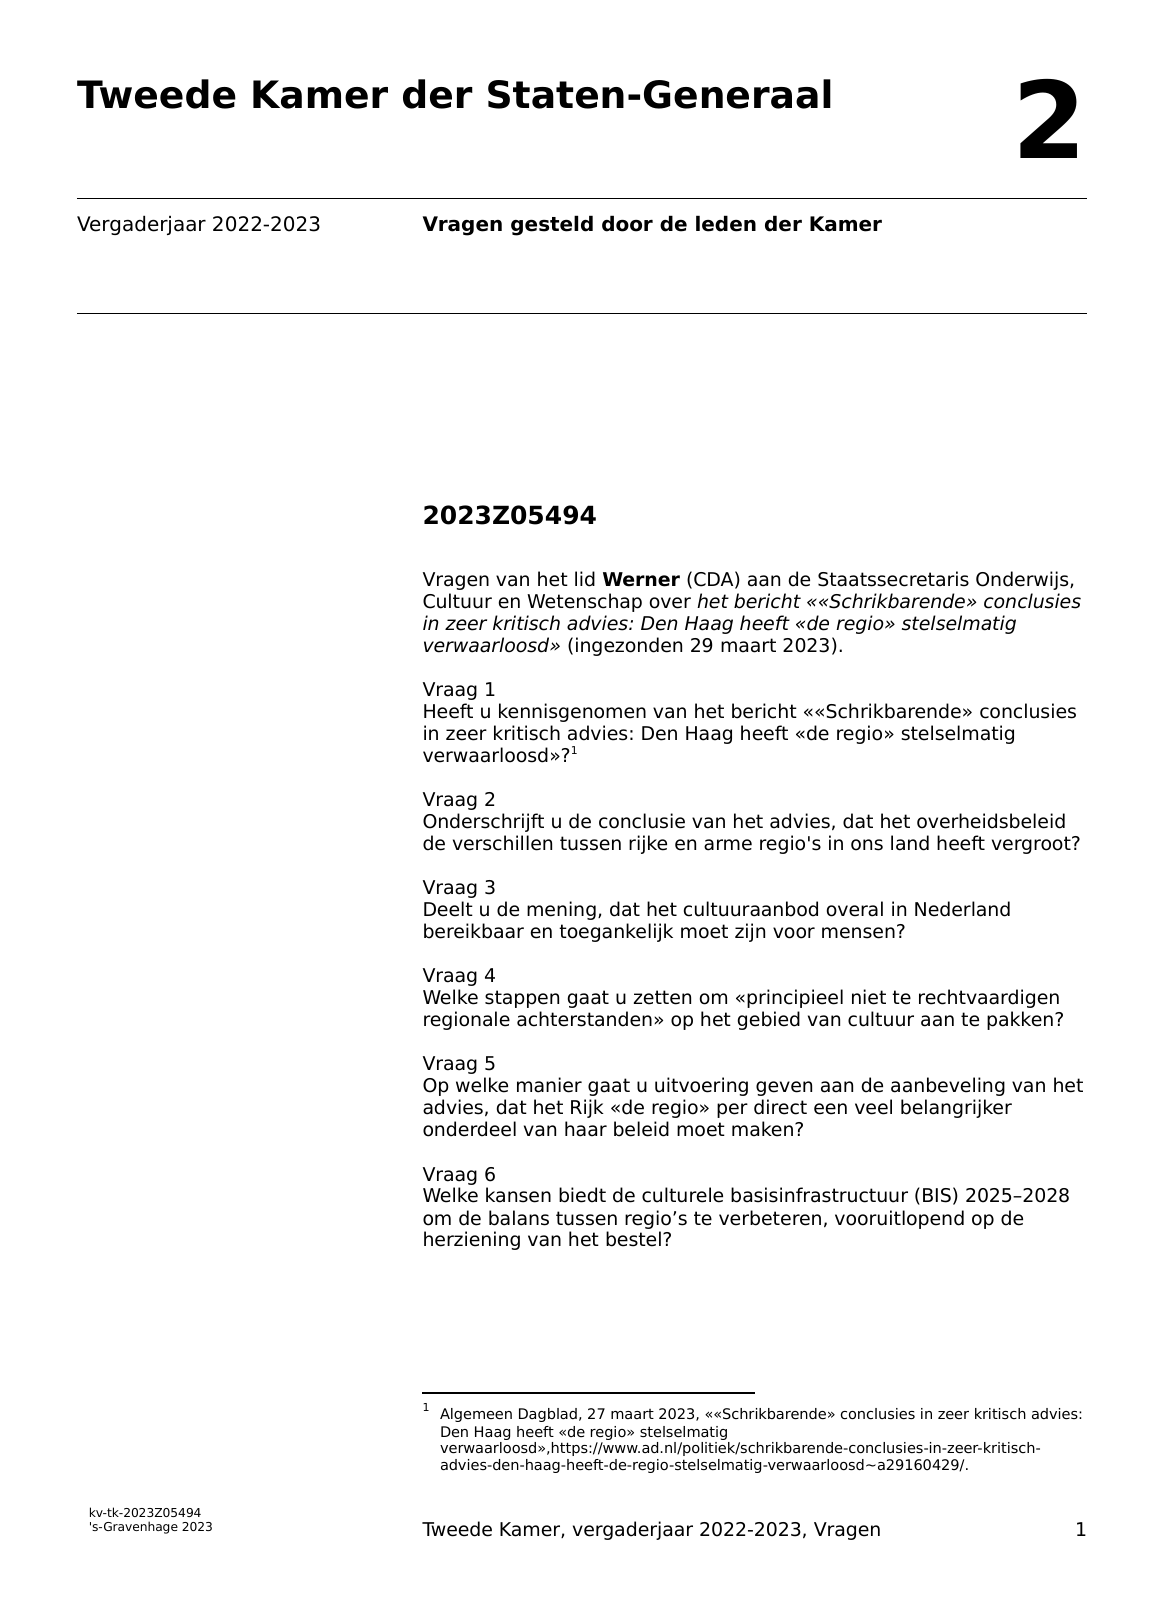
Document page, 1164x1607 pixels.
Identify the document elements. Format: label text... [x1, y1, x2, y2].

text Deelt u de mening, dat het cultuuraanbod overal in Nederland bereikbaar en toegankelijk moet zijn voor mensen? [422, 899, 1087, 943]
table_cell Vragen gesteld door de leden der Kamer [422, 199, 1087, 313]
text Vraag 5 [422, 1053, 1087, 1075]
table_cell Vergaderjaar 2022-2023 [77, 199, 422, 313]
text Heeft u kennisgenomen van het bericht ««Schrikbarende» conclusies in zeer kritisch advies: Den Haag heeft «de regio» stelselmatig verwaarloosd»? [422, 701, 1087, 767]
text kv-tk-2023Z05494 [88, 1506, 323, 1520]
text Welke kansen biedt de culturele basisinfrastructuur (BIS) 2025–2028 om de balans tussen regio’s te verbeteren, vooruitlopend op de herziening van het bestel? [422, 1185, 1087, 1251]
table_header 2 [886, 59, 1087, 198]
text Op welke manier gaat u uitvoering geven aan de aanbeveling van het advies, dat het Rijk «de regio» per direct een veel belangrijker onderdeel van haar beleid moet maken? [422, 1075, 1087, 1141]
text Vraag 4 [422, 965, 1087, 987]
text Vragen van het lid Werner (CDA) aan de Staatssecretaris Onderwijs, Cultuur en Wetenschap over het bericht ««Schrikbarende» conclusies in zeer kritisch advies: Den Haag heeft «de regio» stelselmatig verwaarloosd» (ingezonden 29 maart 2023). [422, 569, 1087, 657]
table_header Tweede Kamer der Staten-Generaal [77, 59, 886, 198]
text Welke stappen gaat u zetten om «principieel niet te rechtvaardigen regionale achterstanden» op het gebied van cultuur aan te pakken? [422, 987, 1087, 1031]
text Vraag 1 [422, 679, 1087, 701]
text Vraag 2 [422, 789, 1087, 811]
text Algemeen Dagblad, 27 maart 2023, ««Schrikbarende» conclusies in zeer kritisch advies: Den Haag heeft «de regio» stelselmatig verwaarloosd»,https://www.ad.nl/politiek/schrikbarende-conclusies-in-zeer-kritisch-advies-den-haag-heeft-de-regio-stelselmatig-verwaarloosd~a29160429/. [422, 1402, 1087, 1474]
text Vraag 3 [422, 877, 1087, 899]
text Vraag 6 [422, 1163, 1087, 1185]
text 's-Gravenhage 2023 [88, 1520, 323, 1534]
text 2023Z05494 [422, 501, 1087, 531]
text Onderschrijft u de conclusie van het advies, dat het overheidsbeleid de verschillen tussen rijke en arme regio's in ons land heeft vergroot? [422, 811, 1087, 855]
